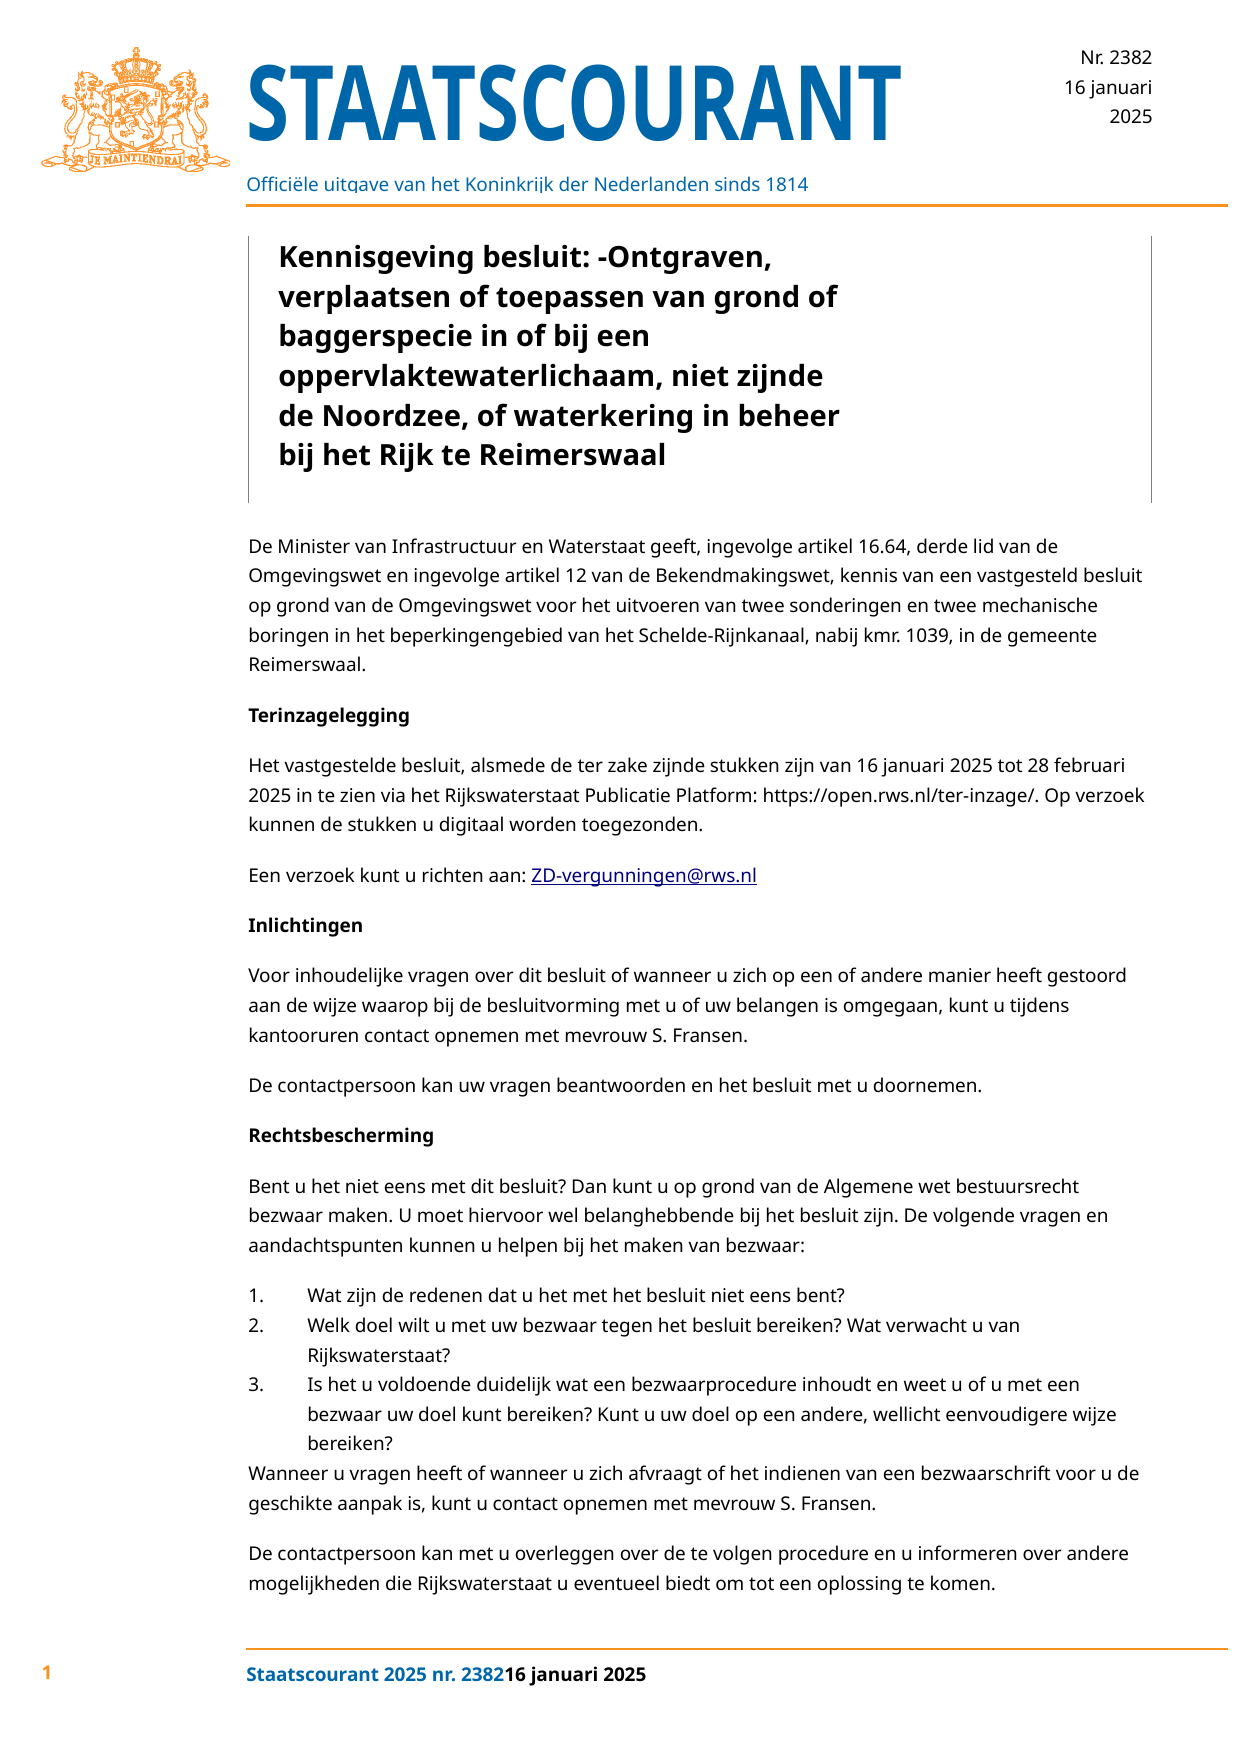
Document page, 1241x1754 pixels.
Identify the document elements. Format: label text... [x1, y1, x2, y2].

picture [41, 47, 231, 172]
table_header [850, 236, 912, 413]
text Inlichtingen [248, 912, 1152, 938]
list Is het u voldoende duidelijk wat een bezwaarprocedure inhoudt en weet u of u met een bezwaar uw doel kunt bereiken? Kunt u uw doel op een andere, wellicht eenvoudigere wijze bereiken? [248, 1371, 1152, 1456]
table_header [1090, 236, 1151, 413]
text De contactpersoon kan met u overleggen over de te volgen procedure en u informeren over andere mogelijkheden die Rijkswaterstaat u eventueel biedt om tot een oplossing te komen. [248, 1540, 1152, 1595]
list Welk doel wilt u met uw bezwaar tegen het besluit bereiken? Wat verwacht u van Rijkswaterstaat? [248, 1312, 1152, 1367]
text Een verzoek kunt u richten aan: ZD-vergunningen@rws.nl [248, 862, 1152, 887]
text Terinzagelegging [248, 702, 1152, 727]
table_header Kennisgeving besluit: -Ontgraven, verplaatsen of toepassen van grond of baggerspecie in of bij een oppervlaktewaterlichaam, niet zijnde de Noordzee, of waterkering in beheer bij het Rijk te Reimerswaal [249, 236, 850, 503]
text Het vastgestelde besluit, alsmede de ter zake zijnde stukken zijn van 16 januari 2025 tot 28 februari 2025 in te zien via het Rijkswaterstaat Publicatie Platform: https://open.rws.nl/ter-inzage/. Op verzoek kunnen de stukken u digitaal worden toegezonden. [248, 752, 1152, 837]
text De Minister van Infrastructuur en Waterstaat geeft, ingevolge artikel 16.64, derde lid van de Omgevingswet en ingevolge artikel 12 van de Bekendmakingswet, kennis van een vastgesteld besluit op grond van de Omgevingswet voor het uitvoeren van twee sonderingen en twee mechanische boringen in het beperkingengebied van het Schelde-Rijnkanaal, nabij kmr. 1039, in de gemeente Reimerswaal. [248, 533, 1152, 677]
table_header [850, 414, 1151, 503]
picture [912, 236, 1090, 414]
text Rechtsbescherming [248, 1123, 1152, 1148]
text Bent u het niet eens met dit besluit? Dan kunt u op grond van de Algemene wet bestuursrecht bezwaar maken. U moet hiervoor wel belanghebbende bij het besluit zijn. De volgende vragen en aandachtspunten kunnen u helpen bij het maken van bezwaar: [248, 1173, 1152, 1258]
text Wanneer u vragen heeft of wanneer u zich afvraagt of het indienen van een bezwaarschrift voor u de geschikte aanpak is, kunt u contact opnemen met mevrouw S. Fransen. [248, 1460, 1152, 1515]
text Voor inhoudelijke vragen over dit besluit of wanneer u zich op een of andere manier heeft gestoord aan de wijze waarop bij de besluitvorming met u of uw belangen is omgegaan, kunt u tijdens kantooruren contact opnemen met mevrouw S. Fransen. [248, 963, 1152, 1047]
text De contactpersoon kan uw vragen beantwoorden en het besluit met u doornemen. [248, 1072, 1152, 1098]
list Wat zijn de redenen dat u het met het besluit niet eens bent? [248, 1283, 1152, 1308]
